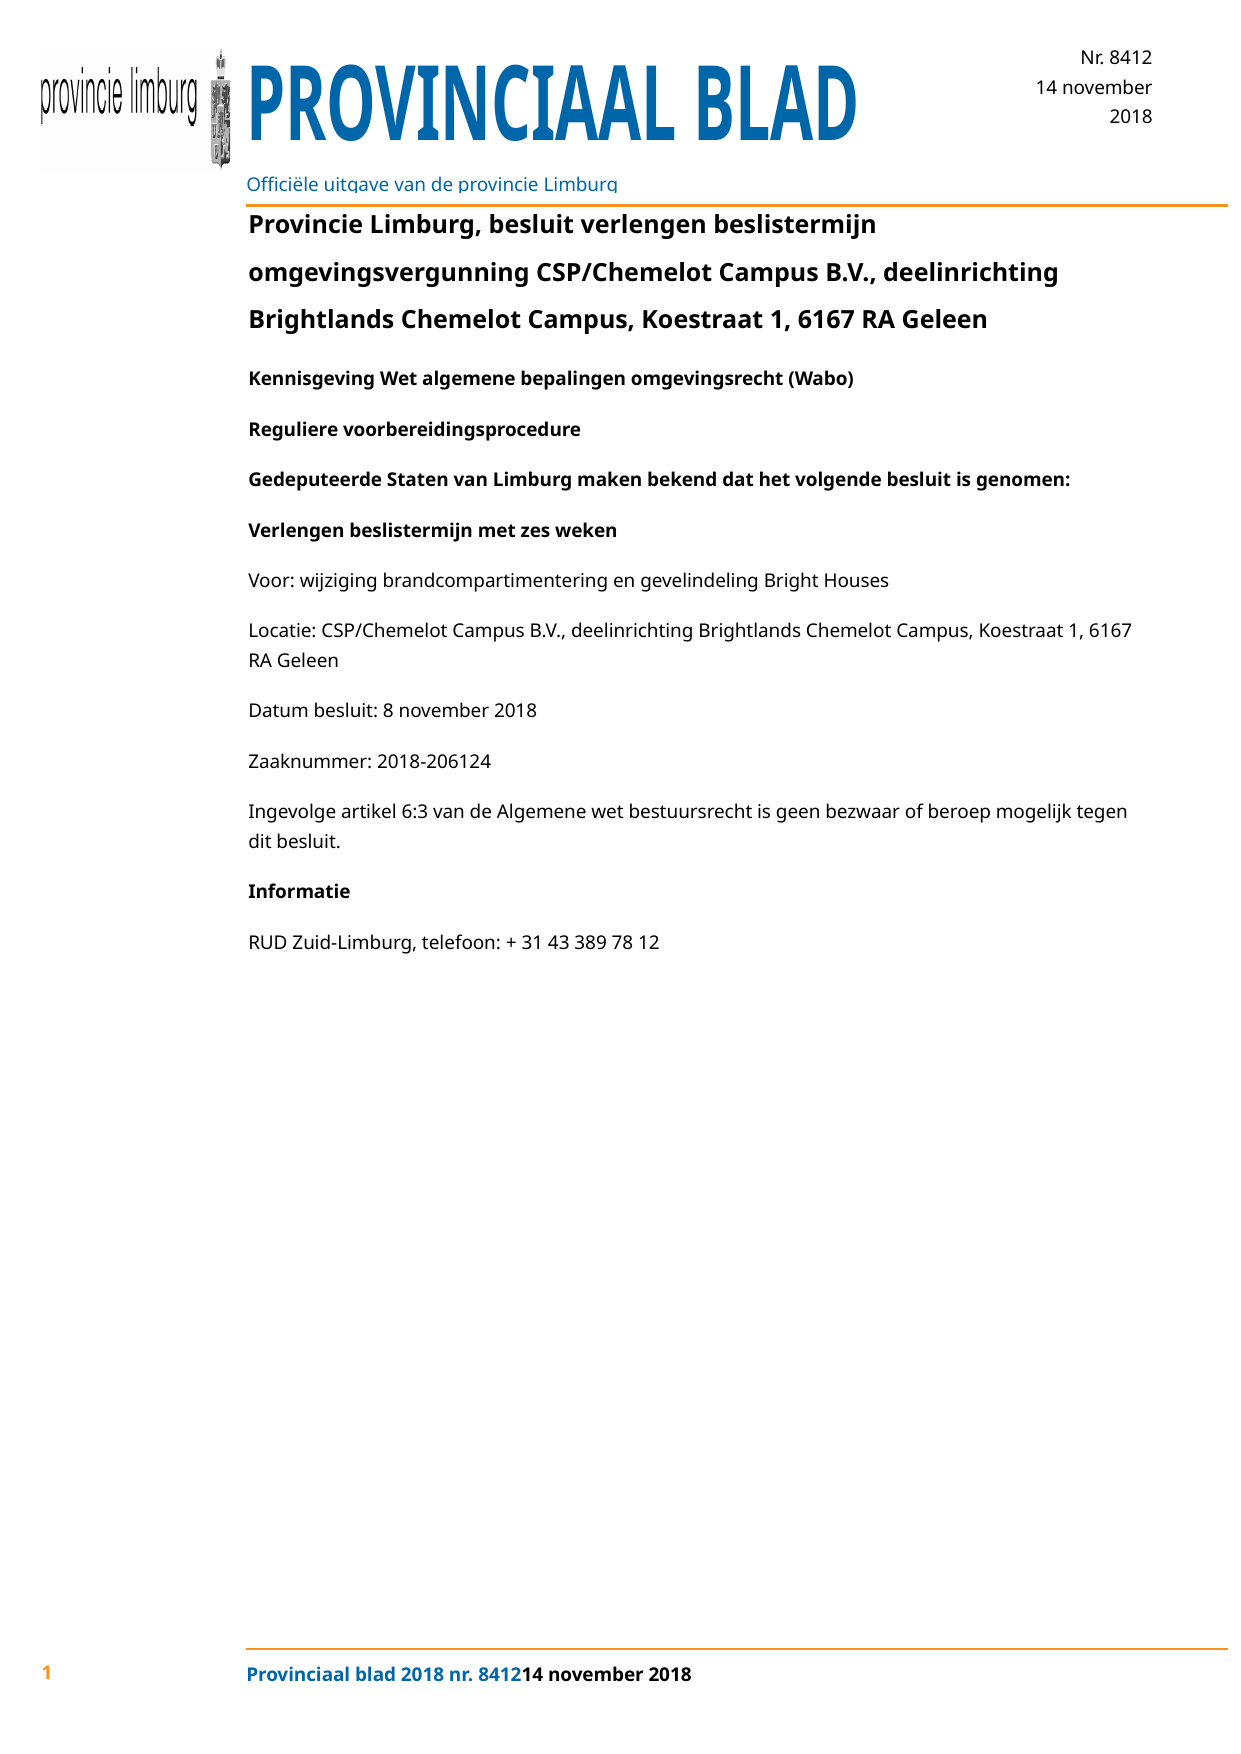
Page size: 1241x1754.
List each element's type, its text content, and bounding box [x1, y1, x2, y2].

text Ingevolge artikel 6:3 van de Algemene wet bestuursrecht is geen bezwaar of beroep mogelijk tegen dit besluit. [248, 798, 1152, 854]
text Zaaknummer: 2018-206124 [248, 748, 1152, 774]
text Informatie [248, 878, 1152, 904]
text Gedeputeerde Staten van Limburg maken bekend dat het volgende besluit is genomen: [248, 466, 1152, 492]
text Provincie Limburg, besluit verlengen beslistermijn omgevingsvergunning CSP/Chemelot Campus B.V., deelinrichting Brightlands Chemelot Campus, Koestraat 1, 6167 RA Geleen [248, 207, 1152, 336]
picture [41, 47, 231, 172]
text Kennisgeving Wet algemene bepalingen omgevingsrecht (Wabo) [248, 366, 1152, 391]
text Reguliere voorbereidingsprocedure [248, 416, 1152, 442]
text Voor: wijziging brandcompartimentering en gevelindeling Bright Houses [248, 567, 1152, 593]
text Verlengen beslistermijn met zes weken [248, 517, 1152, 542]
text RUD Zuid-Limburg, telefoon: + 31 43 389 78 12 [248, 929, 1152, 954]
text Locatie: CSP/Chemelot Campus B.V., deelinrichting Brightlands Chemelot Campus, Koestraat 1, 6167 RA Geleen [248, 618, 1152, 673]
text Datum besluit: 8 november 2018 [248, 698, 1152, 723]
